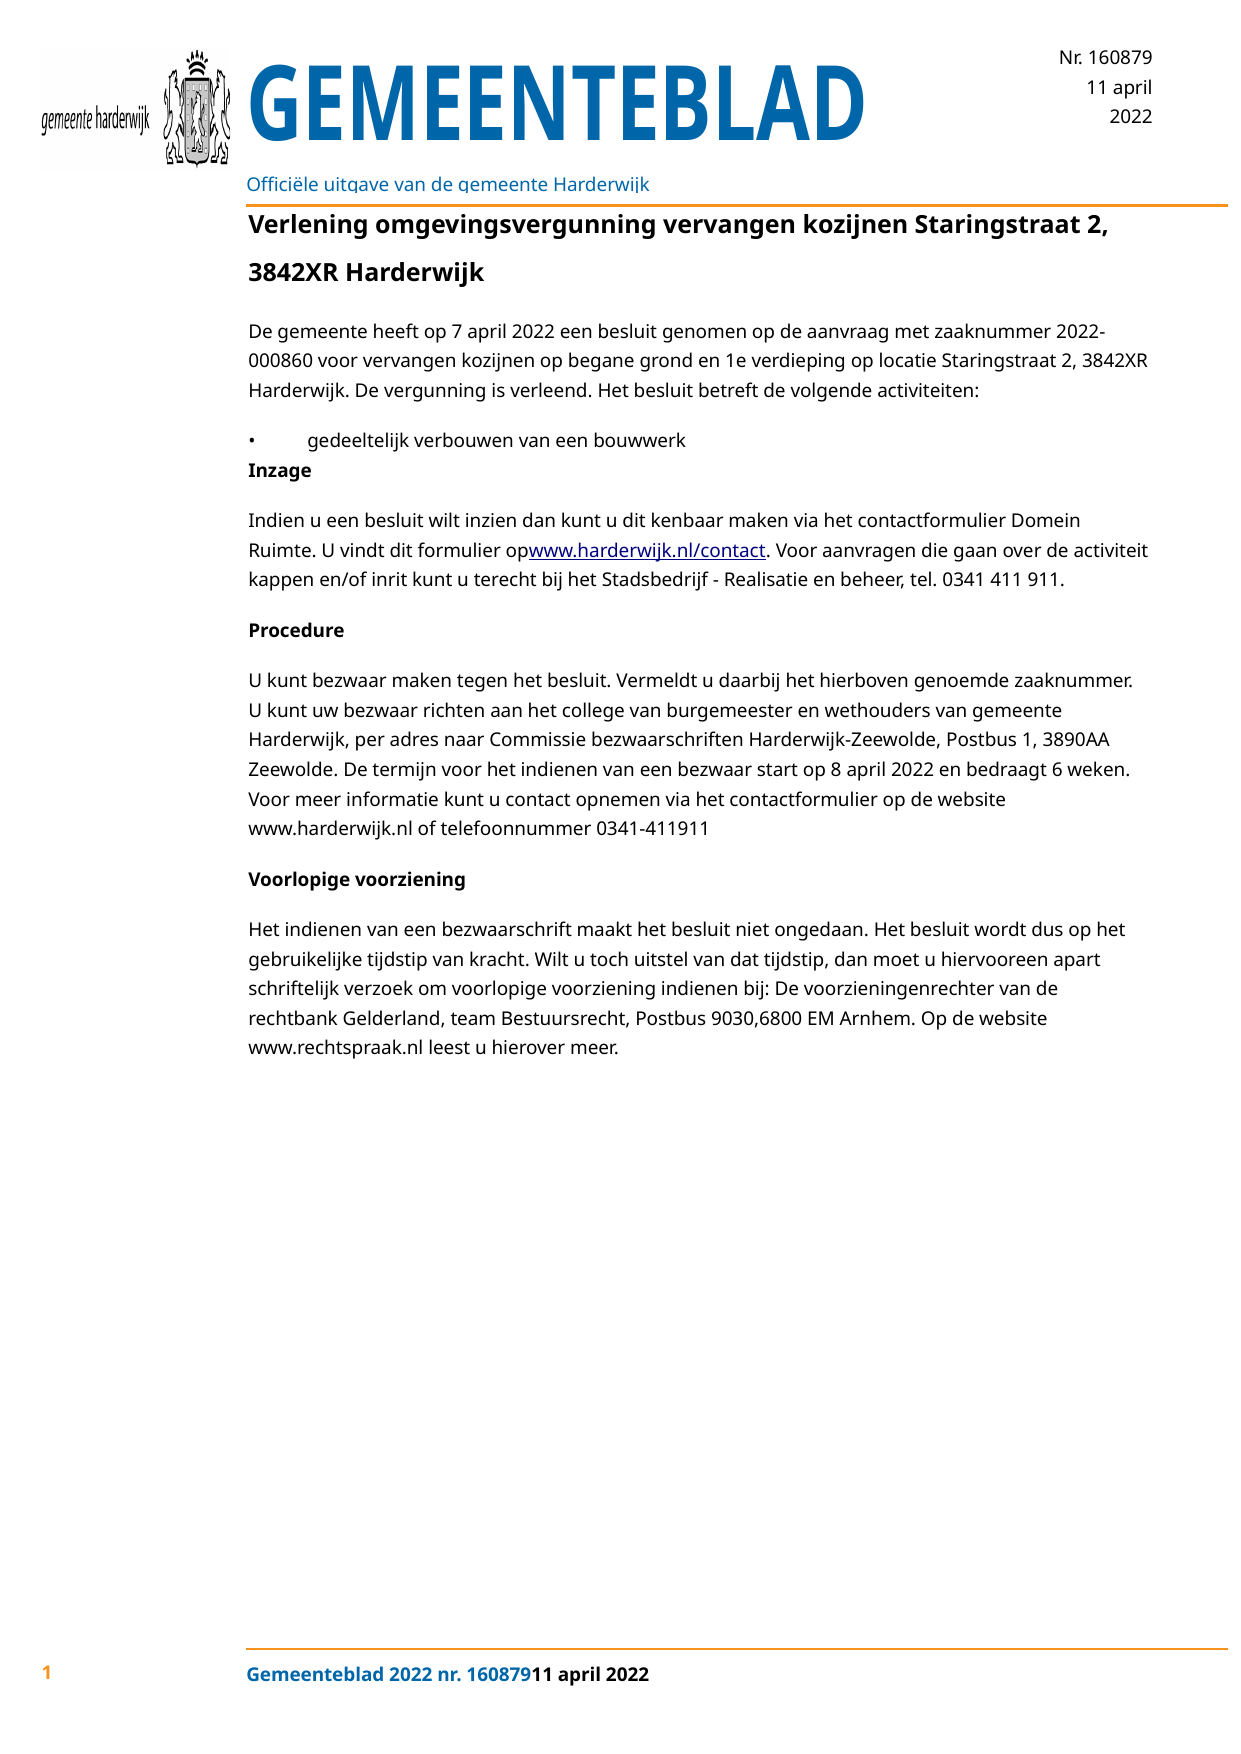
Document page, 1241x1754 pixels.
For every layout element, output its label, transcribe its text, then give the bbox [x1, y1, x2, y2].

list gedeeltelijk verbouwen van een bouwwerk [248, 427, 1152, 453]
text De gemeente heeft op 7 april 2022 een besluit genomen op de aanvraag met zaaknummer 2022-000860 voor vervangen kozijnen op begane grond en 1e verdieping op locatie Staringstraat 2, 3842XR Harderwijk. De vergunning is verleend. Het besluit betreft de volgende activiteiten: [248, 318, 1152, 403]
text Procedure [248, 617, 1152, 643]
text Inzage [248, 457, 1152, 483]
text Indien u een besluit wilt inzien dan kunt u dit kenbaar maken via het contactformulier Domein Ruimte. U vindt dit formulier opwww.harderwijk.nl/contact. Voor aanvragen die gaan over de activiteit kappen en/of inrit kunt u terecht bij het Stadsbedrijf - Realisatie en beheer, tel. 0341 411 911. [248, 507, 1152, 592]
picture [41, 47, 231, 172]
text Verlening omgevingsvergunning vervangen kozijnen Staringstraat 2, 3842XR Harderwijk [248, 207, 1152, 288]
text Het indienen van een bezwaarschrift maakt het besluit niet ongedaan. Het besluit wordt dus op het gebruikelijke tijdstip van kracht. Wilt u toch uitstel van dat tijdstip, dan moet u hiervooreen apart schriftelijk verzoek om voorlopige voorziening indienen bij: De voorzieningenrechter van de rechtbank Gelderland, team Bestuursrecht, Postbus 9030,6800 EM Arnhem. Op de website www.rechtspraak.nl leest u hierover meer. [248, 916, 1152, 1060]
text U kunt bezwaar maken tegen het besluit. Vermeldt u daarbij het hierboven genoemde zaaknummer. U kunt uw bezwaar richten aan het college van burgemeester en wethouders van gemeente Harderwijk, per adres naar Commissie bezwaarschriften Harderwijk-Zeewolde, Postbus 1, 3890AA Zeewolde. De termijn voor het indienen van een bezwaar start op 8 april 2022 en bedraagt 6 weken. Voor meer informatie kunt u contact opnemen via het contactformulier op de website www.harderwijk.nl of telefoonnummer 0341-411911 [248, 667, 1152, 841]
text Voorlopige voorziening [248, 866, 1152, 892]
